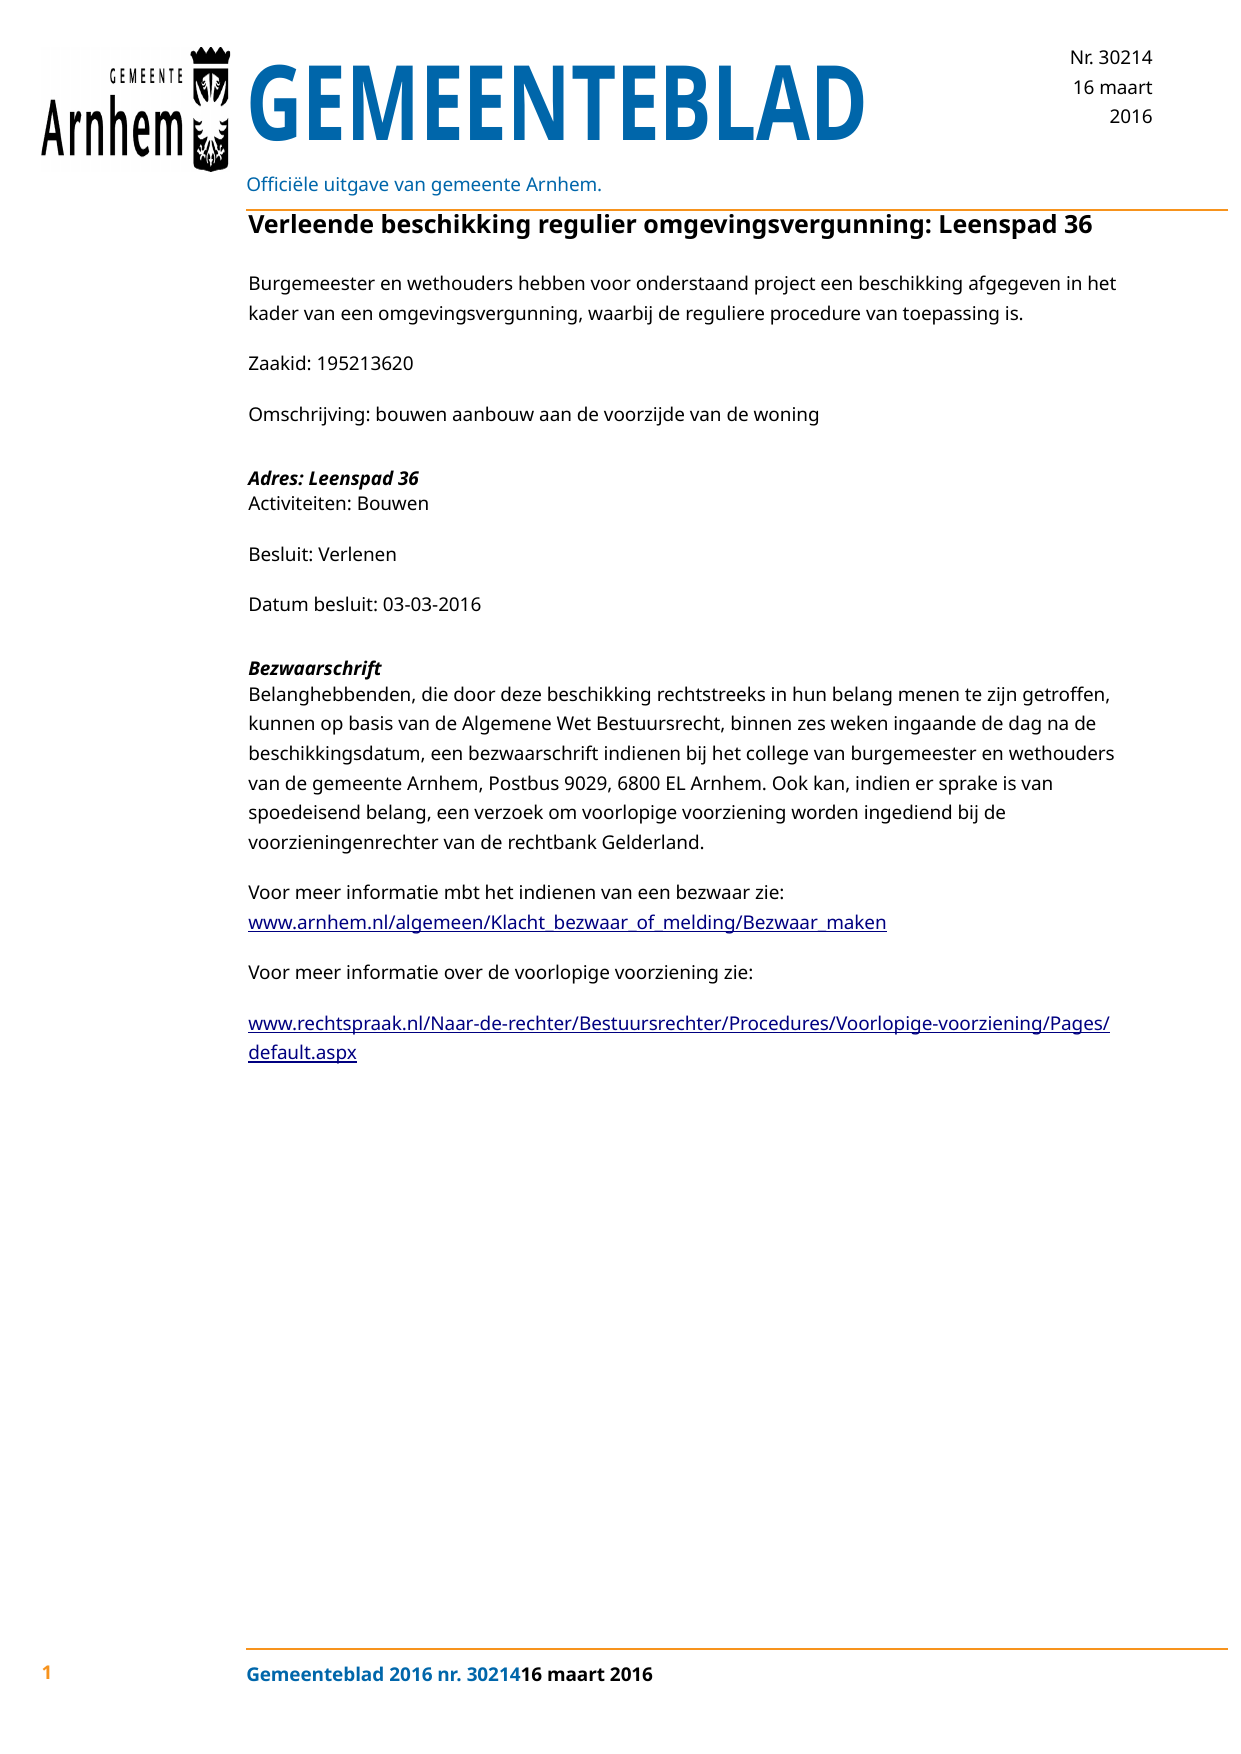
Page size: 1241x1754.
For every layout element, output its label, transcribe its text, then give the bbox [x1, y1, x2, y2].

text Zaakid: 195213620 [248, 350, 1152, 376]
text Besluit: Verlenen [248, 541, 1152, 567]
text Voor meer informatie over de voorlopige voorziening zie: [248, 959, 1152, 985]
text Activiteiten: Bouwen [248, 490, 1152, 516]
text www.rechtspraak.nl/Naar-de-rechter/Bestuursrechter/Procedures/Voorlopige-voorziening/Pages/default.aspx [248, 1010, 1152, 1065]
text Omschrijving: bouwen aanbouw aan de voorzijde van de woning [248, 401, 1152, 426]
text Adres: Leenspad 36 [248, 465, 1152, 490]
text Bezwaarschrift [248, 655, 1152, 681]
picture [41, 47, 231, 172]
text Burgemeester en wethouders hebben voor onderstaand project een beschikking afgegeven in het kader van een omgevingsvergunning, waarbij de reguliere procedure van toepassing is. [248, 270, 1152, 326]
text Verleende beschikking regulier omgevingsvergunning: Leenspad 36 [248, 211, 1152, 241]
text Voor meer informatie mbt het indienen van een bezwaar zie: www.arnhem.nl/algemeen/Klacht_bezwaar_of_melding/Bezwaar_maken [248, 879, 1152, 934]
text Datum besluit: 03-03-2016 [248, 591, 1152, 617]
text Belanghebbenden, die door deze beschikking rechtstreeks in hun belang menen te zijn getroffen, kunnen op basis van de Algemene Wet Bestuursrecht, binnen zes weken ingaande de dag na de beschikkingsdatum, een bezwaarschrift indienen bij het college van burgemeester en wethouders van de gemeente Arnhem, Postbus 9029, 6800 EL Arnhem. Ook kan, indien er sprake is van spoedeisend belang, een verzoek om voorlopige voorziening worden ingediend bij de voorzieningenrechter van de rechtbank Gelderland. [248, 681, 1152, 854]
